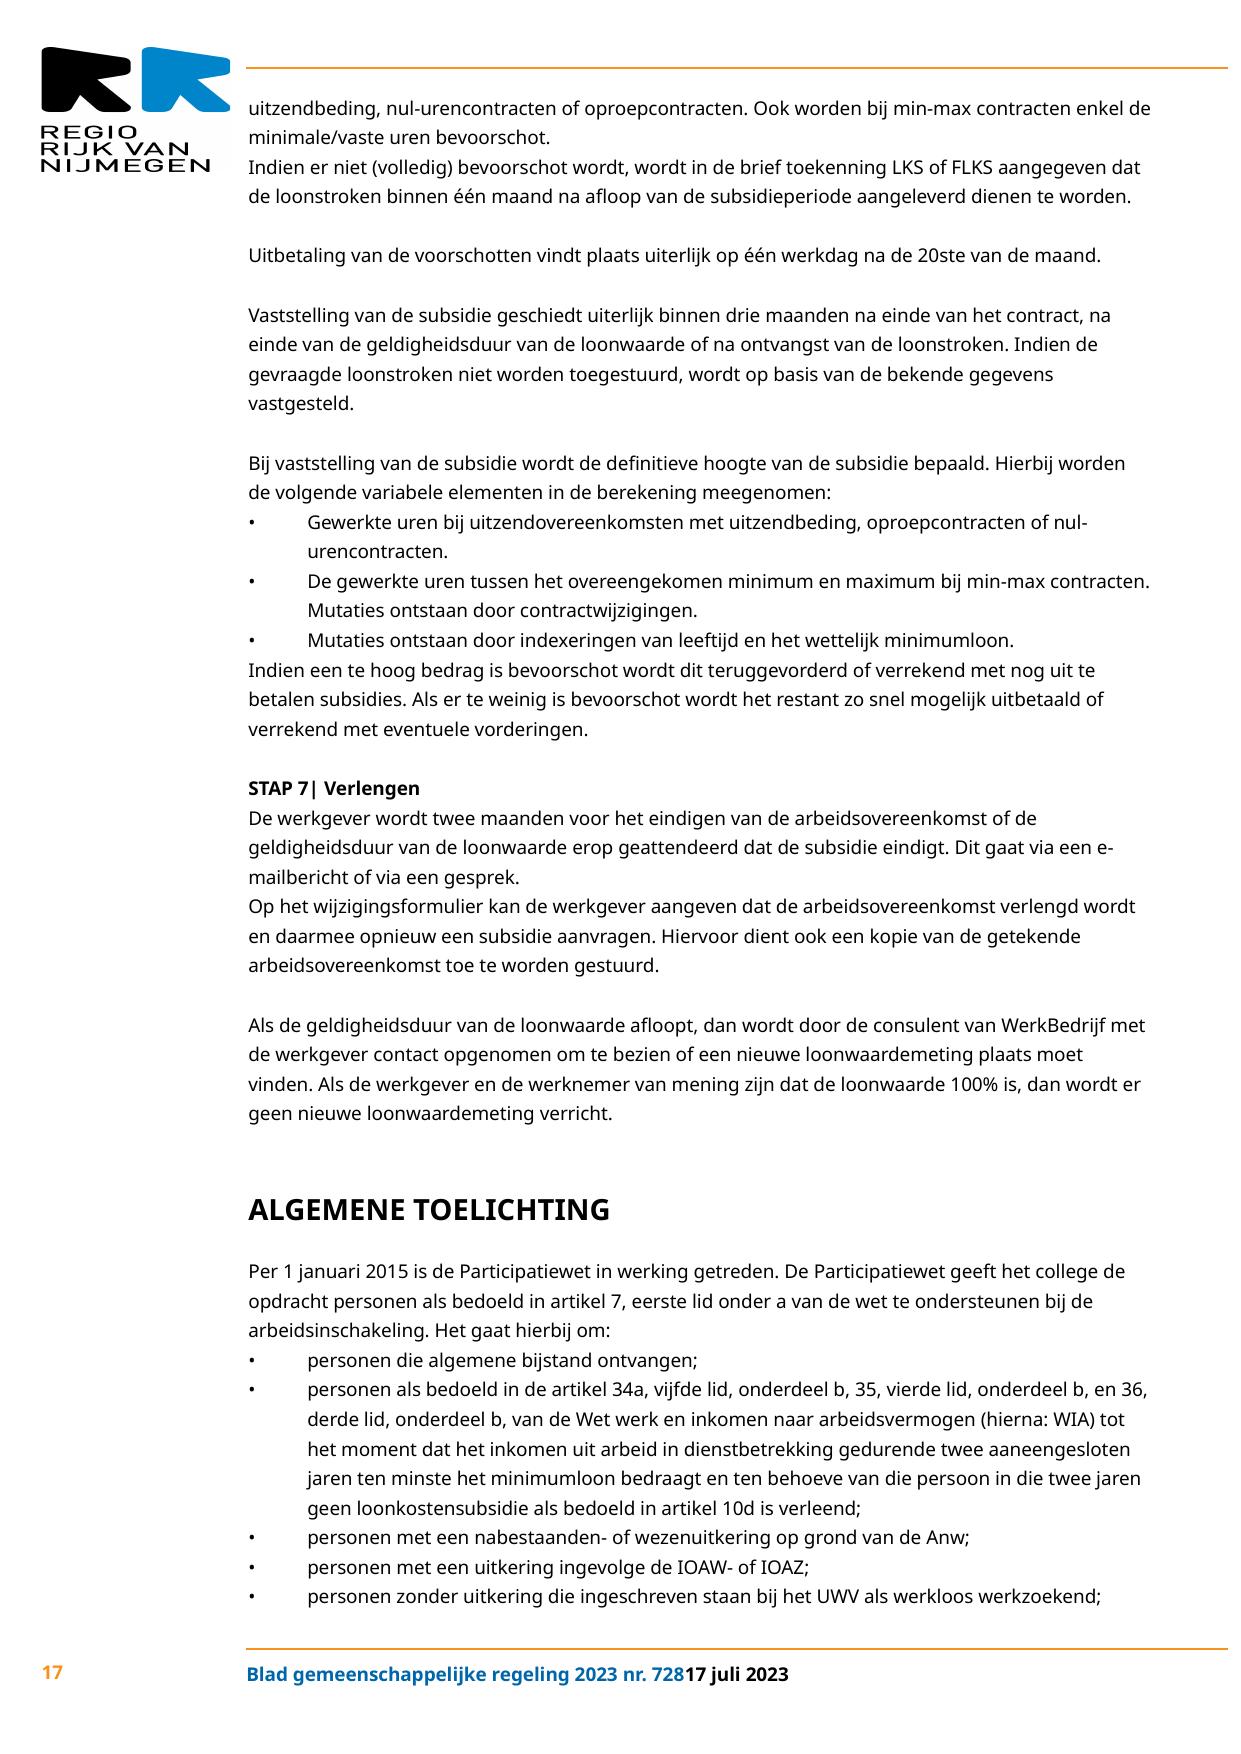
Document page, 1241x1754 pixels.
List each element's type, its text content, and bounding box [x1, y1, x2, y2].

list personen zonder uitkering die ingeschreven staan bij het UWV als werkloos werkzoekend; [248, 1584, 1152, 1609]
list Mutaties ontstaan door indexeringen van leeftijd en het wettelijk minimumloon. [248, 627, 1152, 653]
text Als de geldigheidsduur van de loonwaarde afloopt, dan wordt door de consulent van WerkBedrijf met de werkgever contact opgenomen om te bezien of een nieuwe loonwaardemeting plaats moet vinden. Als de werkgever en de werknemer van mening zijn dat de loonwaarde 100% is, dan wordt er geen nieuwe loonwaardemeting verricht. [248, 1012, 1152, 1126]
text uitzendbeding, nul-urencontracten of oproepcontracten. Ook worden bij min-max contracten enkel de minimale/vaste uren bevoorschot. [248, 95, 1152, 150]
text ALGEMENE TOELICHTING [248, 1189, 1152, 1229]
text Indien een te hoog bedrag is bevoorschot wordt dit teruggevorderd of verrekend met nog uit te betalen subsidies. Als er te weinig is bevoorschot wordt het restant zo snel mogelijk uitbetaald of verrekend met eventuele vorderingen. [248, 657, 1152, 742]
list personen die algemene bijstand ontvangen; [248, 1347, 1152, 1373]
list personen met een nabestaanden- of wezenuitkering op grond van de Anw; [248, 1524, 1152, 1550]
picture [41, 47, 231, 172]
picture [161, 47, 231, 59]
text Vaststelling van de subsidie geschiedt uiterlijk binnen drie maanden na einde van het contract, na einde van de geldigheidsduur van de loonwaarde of na ontvangst van de loonstroken. Indien de gevraagde loonstroken niet worden toegestuurd, wordt op basis van de bekende gegevens vastgesteld. [248, 302, 1152, 416]
list De gewerkte uren tussen het overeengekomen minimum en maximum bij min-max contracten. Mutaties ontstaan door contractwijzigingen. [248, 568, 1152, 623]
list personen als bedoeld in de artikel 34a, vijfde lid, onderdeel b, 35, vierde lid, onderdeel b, en 36, derde lid, onderdeel b, van de Wet werk en inkomen naar arbeidsvermogen (hierna: WIA) tot het moment dat het inkomen uit arbeid in dienstbetrekking gedurende twee aaneengesloten jaren ten minste het minimumloon bedraagt en ten behoeve van die persoon in die twee jaren geen loonkostensubsidie als bedoeld in artikel 10d is verleend; [248, 1377, 1152, 1521]
text De werkgever wordt twee maanden voor het eindigen van de arbeidsovereenkomst of de geldigheidsduur van de loonwaarde erop geattendeerd dat de subsidie eindigt. Dit gaat via een e-mailbericht of via een gesprek. [248, 805, 1152, 890]
text Uitbetaling van de voorschotten vindt plaats uiterlijk op één werkdag na de 20ste van de maand. [248, 243, 1152, 268]
picture [200, 73, 231, 105]
text Bij vaststelling van de subsidie wordt de definitieve hoogte van de subsidie bepaald. Hierbij worden de volgende variabele elementen in de berekening meegenomen: [248, 450, 1152, 505]
list personen met een uitkering ingevolge de IOAW- of IOAZ; [248, 1554, 1152, 1580]
text Per 1 januari 2015 is de Participatiewet in werking getreden. De Participatiewet geeft het college de opdracht personen als bedoeld in artikel 7, eerste lid onder a van de wet te ondersteunen bij de arbeidsinschakeling. Het gaat hierbij om: [248, 1258, 1152, 1343]
text STAP 7| Verlengen [248, 775, 1152, 801]
text Op het wijzigingsformulier kan de werkgever aangeven dat de arbeidsovereenkomst verlengd wordt en daarmee opnieuw een subsidie aanvragen. Hiervoor dient ook een kopie van de getekende arbeidsovereenkomst toe te worden gestuurd. [248, 893, 1152, 978]
list Gewerkte uren bij uitzendovereenkomsten met uitzendbeding, oproepcontracten of nul-urencontracten. [248, 509, 1152, 564]
text Indien er niet (volledig) bevoorschot wordt, wordt in de brief toekenning LKS of FLKS aangegeven dat de loonstroken binnen één maand na afloop van de subsidieperiode aangeleverd dienen te worden. [248, 154, 1152, 209]
